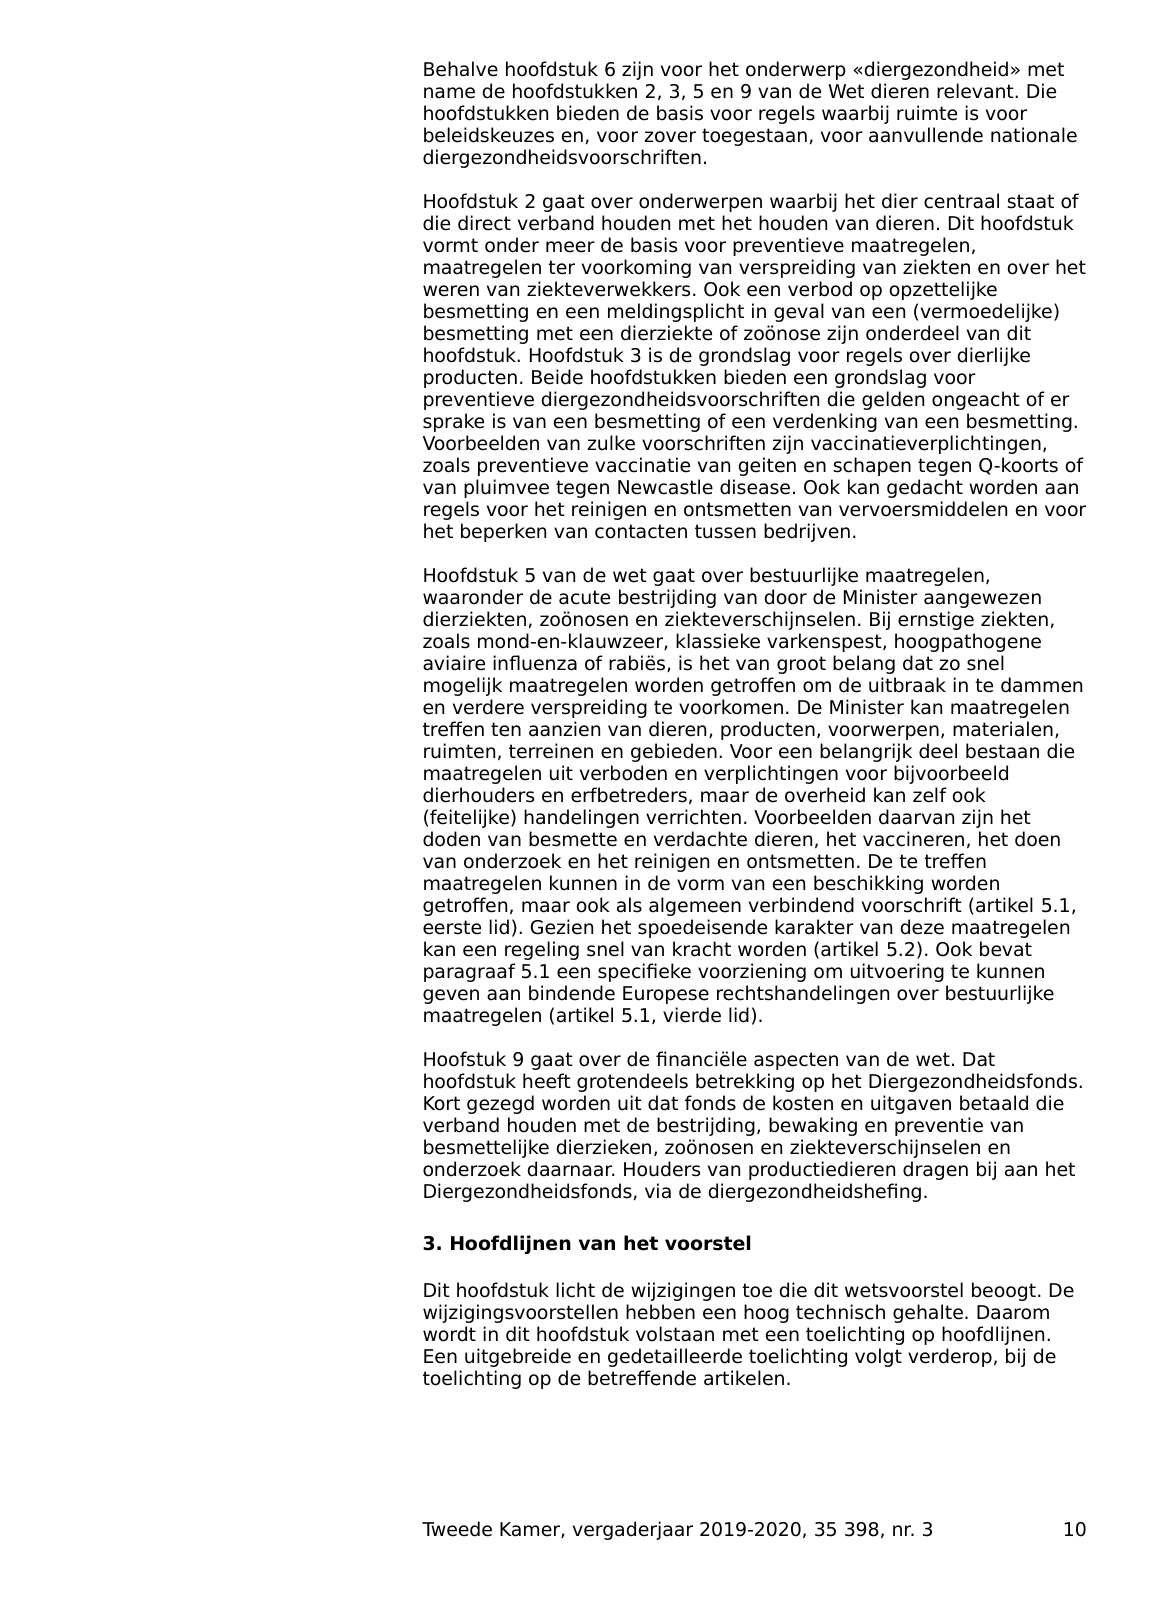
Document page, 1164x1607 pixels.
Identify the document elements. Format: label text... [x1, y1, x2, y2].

text Behalve hoofdstuk 6 zijn voor het onderwerp «diergezondheid» met name de hoofdstukken 2, 3, 5 en 9 van de Wet dieren relevant. Die hoofdstukken bieden de basis voor regels waarbij ruimte is voor beleidskeuzes en, voor zover toegestaan, voor aanvullende nationale diergezondheidsvoorschriften. [422, 59, 1087, 169]
text Hoofstuk 9 gaat over de financiële aspecten van de wet. Dat hoofdstuk heeft grotendeels betrekking op het Diergezondheidsfonds. Kort gezegd worden uit dat fonds de kosten en uitgaven betaald die verband houden met de bestrijding, bewaking en preventie van besmettelijke dierzieken, zoönosen en ziekteverschijnselen en onderzoek daarnaar. Houders van productiedieren dragen bij aan het Diergezondheidsfonds, via de diergezondheidshefing. [422, 1049, 1087, 1203]
text Dit hoofdstuk licht de wijzigingen toe die dit wetsvoorstel beoogt. De wijzigingsvoorstellen hebben een hoog technisch gehalte. Daarom wordt in dit hoofdstuk volstaan met een toelichting op hoofdlijnen. Een uitgebreide en gedetailleerde toelichting volgt verderop, bij de toelichting op de betreffende artikelen. [422, 1279, 1087, 1389]
text Hoofdstuk 5 van de wet gaat over bestuurlijke maatregelen, waaronder de acute bestrijding van door de Minister aangewezen dierziekten, zoönosen en ziekteverschijnselen. Bij ernstige ziekten, zoals mond-en-klauwzeer, klassieke varkenspest, hoogpathogene aviaire influenza of rabiës, is het van groot belang dat zo snel mogelijk maatregelen worden getroffen om de uitbraak in te dammen en verdere verspreiding te voorkomen. De Minister kan maatregelen treffen ten aanzien van dieren, producten, voorwerpen, materialen, ruimten, terreinen en gebieden. Voor een belangrijk deel bestaan die maatregelen uit verboden en verplichtingen voor bijvoorbeeld dierhouders en erfbetreders, maar de overheid kan zelf ook (feitelijke) handelingen verrichten. Voorbeelden daarvan zijn het doden van besmette en verdachte dieren, het vaccineren, het doen van onderzoek en het reinigen en ontsmetten. De te treffen maatregelen kunnen in de vorm van een beschikking worden getroffen, maar ook als algemeen verbindend voorschrift (artikel 5.1, eerste lid). Gezien het spoedeisende karakter van deze maatregelen kan een regeling snel van kracht worden (artikel 5.2). Ook bevat paragraaf 5.1 een specifieke voorziening om uitvoering te kunnen geven aan bindende Europese rechtshandelingen over bestuurlijke maatregelen (artikel 5.1, vierde lid). [422, 565, 1087, 1027]
text Hoofdstuk 2 gaat over onderwerpen waarbij het dier centraal staat of die direct verband houden met het houden van dieren. Dit hoofdstuk vormt onder meer de basis voor preventieve maatregelen, maatregelen ter voorkoming van verspreiding van ziekten en over het weren van ziekteverwekkers. Ook een verbod op opzettelijke besmetting en een meldingsplicht in geval van een (vermoedelijke) besmetting met een dierziekte of zoönose zijn onderdeel van dit hoofdstuk. Hoofdstuk 3 is de grondslag voor regels over dierlijke producten. Beide hoofdstukken bieden een grondslag voor preventieve diergezondheidsvoorschriften die gelden ongeacht of er sprake is van een besmetting of een verdenking van een besmetting. Voorbeelden van zulke voorschriften zijn vaccinatieverplichtingen, zoals preventieve vaccinatie van geiten en schapen tegen Q-koorts of van pluimvee tegen Newcastle disease. Ook kan gedacht worden aan regels voor het reinigen en ontsmetten van vervoersmiddelen en voor het beperken van contacten tussen bedrijven. [422, 191, 1087, 543]
subtitle 3. Hoofdlijnen van het voorstel [422, 1233, 1087, 1254]
